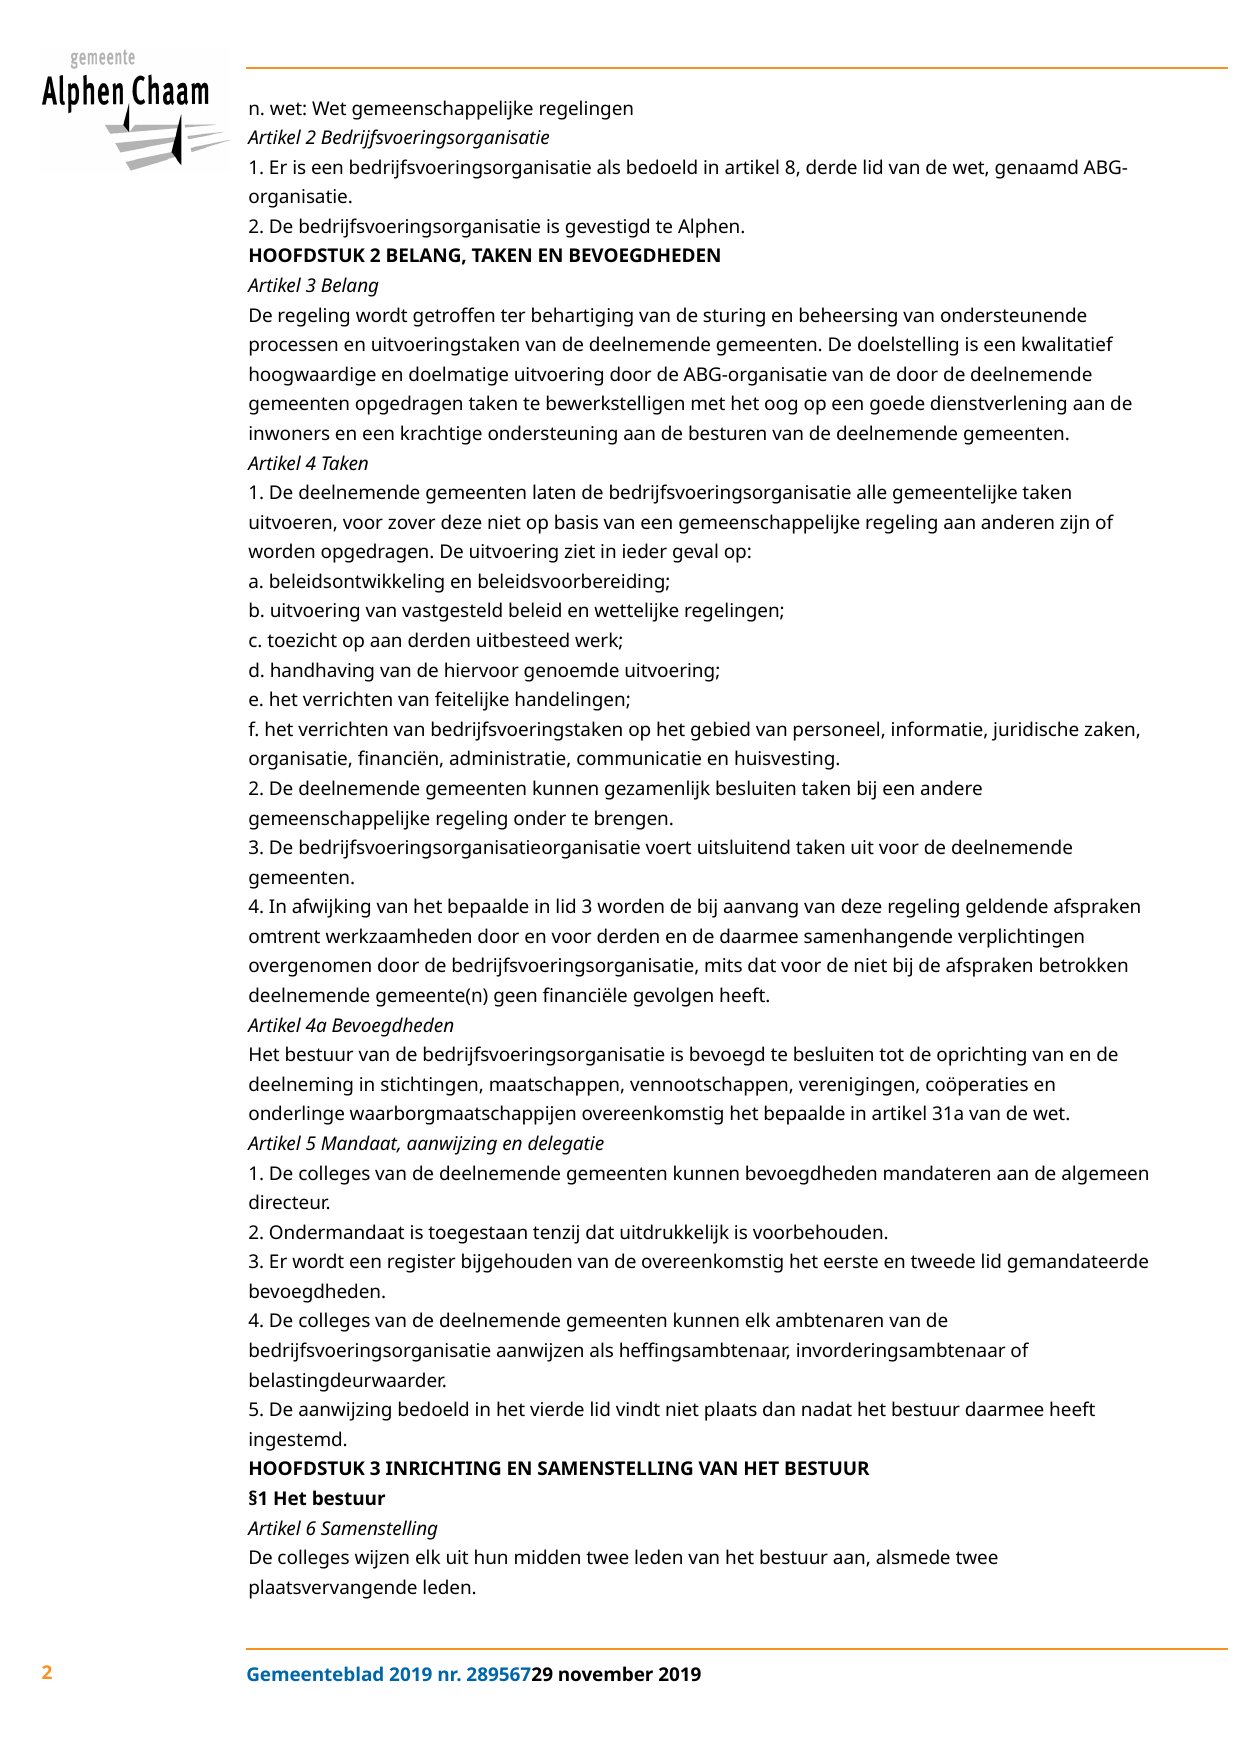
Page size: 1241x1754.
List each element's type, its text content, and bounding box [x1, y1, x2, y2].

text 4. In afwijking van het bepaalde in lid 3 worden de bij aanvang van deze regeling geldende afspraken omtrent werkzaamheden door en voor derden en de daarmee samenhangende verplichtingen overgenomen door de bedrijfsvoeringsorganisatie, mits dat voor de niet bij de afspraken betrokken deelnemende gemeente(n) geen financiële gevolgen heeft. [248, 893, 1152, 1008]
text HOOFDSTUK 3 INRICHTING EN SAMENSTELLING VAN HET BESTUUR [248, 1456, 1152, 1481]
text HOOFDSTUK 2 BELANG, TAKEN EN BEVOEGDHEDEN [248, 243, 1152, 268]
text e. het verrichten van feitelijke handelingen; [248, 686, 1152, 712]
text 1. De deelnemende gemeenten laten de bedrijfsvoeringsorganisatie alle gemeentelijke taken uitvoeren, voor zover deze niet op basis van een gemeenschappelijke regeling aan anderen zijn of worden opgedragen. De uitvoering ziet in ieder geval op: [248, 479, 1152, 564]
text d. handhaving van de hiervoor genoemde uitvoering; [248, 657, 1152, 683]
text Artikel 3 Belang [248, 272, 1152, 298]
text Artikel 4 Taken [248, 450, 1152, 476]
text §1 Het bestuur [248, 1485, 1152, 1511]
text 2. Ondermandaat is toegestaan tenzij dat uitdrukkelijk is voorbehouden. [248, 1219, 1152, 1245]
text 5. De aanwijzing bedoeld in het vierde lid vindt niet plaats dan nadat het bestuur daarmee heeft ingestemd. [248, 1396, 1152, 1452]
text De regeling wordt getroffen ter behartiging van de sturing en beheersing van ondersteunende processen en uitvoeringstaken van de deelnemende gemeenten. De doelstelling is een kwalitatief hoogwaardige en doelmatige uitvoering door de ABG-organisatie van de door de deelnemende gemeenten opgedragen taken te bewerkstelligen met het oog op een goede dienstverlening aan de inwoners en een krachtige ondersteuning aan de besturen van de deelnemende gemeenten. [248, 302, 1152, 446]
text Artikel 4a Bevoegdheden [248, 1012, 1152, 1038]
text De colleges wijzen elk uit hun midden twee leden van het bestuur aan, alsmede twee plaatsvervangende leden. [248, 1544, 1152, 1600]
text 2. De bedrijfsvoeringsorganisatie is gevestigd te Alphen. [248, 213, 1152, 239]
text 3. Er wordt een register bijgehouden van de overeenkomstig het eerste en tweede lid gemandateerde bevoegdheden. [248, 1248, 1152, 1304]
text b. uitvoering van vastgesteld beleid en wettelijke regelingen; [248, 598, 1152, 623]
text f. het verrichten van bedrijfsvoeringstaken op het gebied van personeel, informatie, juridische zaken, organisatie, financiën, administratie, communicatie en huisvesting. [248, 716, 1152, 771]
text 2. De deelnemende gemeenten kunnen gezamenlijk besluiten taken bij een andere gemeenschappelijke regeling onder te brengen. [248, 775, 1152, 831]
text c. toezicht op aan derden uitbesteed werk; [248, 627, 1152, 653]
text a. beleidsontwikkeling en beleidsvoorbereiding; [248, 568, 1152, 594]
text 4. De colleges van de deelnemende gemeenten kunnen elk ambtenaren van de bedrijfsvoeringsorganisatie aanwijzen als heffingsambtenaar, invorderingsambtenaar of belastingdeurwaarder. [248, 1308, 1152, 1393]
text Artikel 6 Samenstelling [248, 1515, 1152, 1541]
text Artikel 2 Bedrijfsvoeringsorganisatie [248, 124, 1152, 150]
text Artikel 5 Mandaat, aanwijzing en delegatie [248, 1130, 1152, 1156]
text n. wet: Wet gemeenschappelijke regelingen [248, 95, 1152, 121]
text 1. Er is een bedrijfsvoeringsorganisatie als bedoeld in artikel 8, derde lid van de wet, genaamd ABG-organisatie. [248, 154, 1152, 209]
text 3. De bedrijfsvoeringsorganisatieorganisatie voert uitsluitend taken uit voor de deelnemende gemeenten. [248, 834, 1152, 890]
picture [41, 47, 231, 172]
text 1. De colleges van de deelnemende gemeenten kunnen bevoegdheden mandateren aan de algemeen directeur. [248, 1160, 1152, 1215]
text Het bestuur van de bedrijfsvoeringsorganisatie is bevoegd te besluiten tot de oprichting van en de deelneming in stichtingen, maatschappen, vennootschappen, verenigingen, coöperaties en onderlinge waarborgmaatschappijen overeenkomstig het bepaalde in artikel 31a van de wet. [248, 1041, 1152, 1126]
